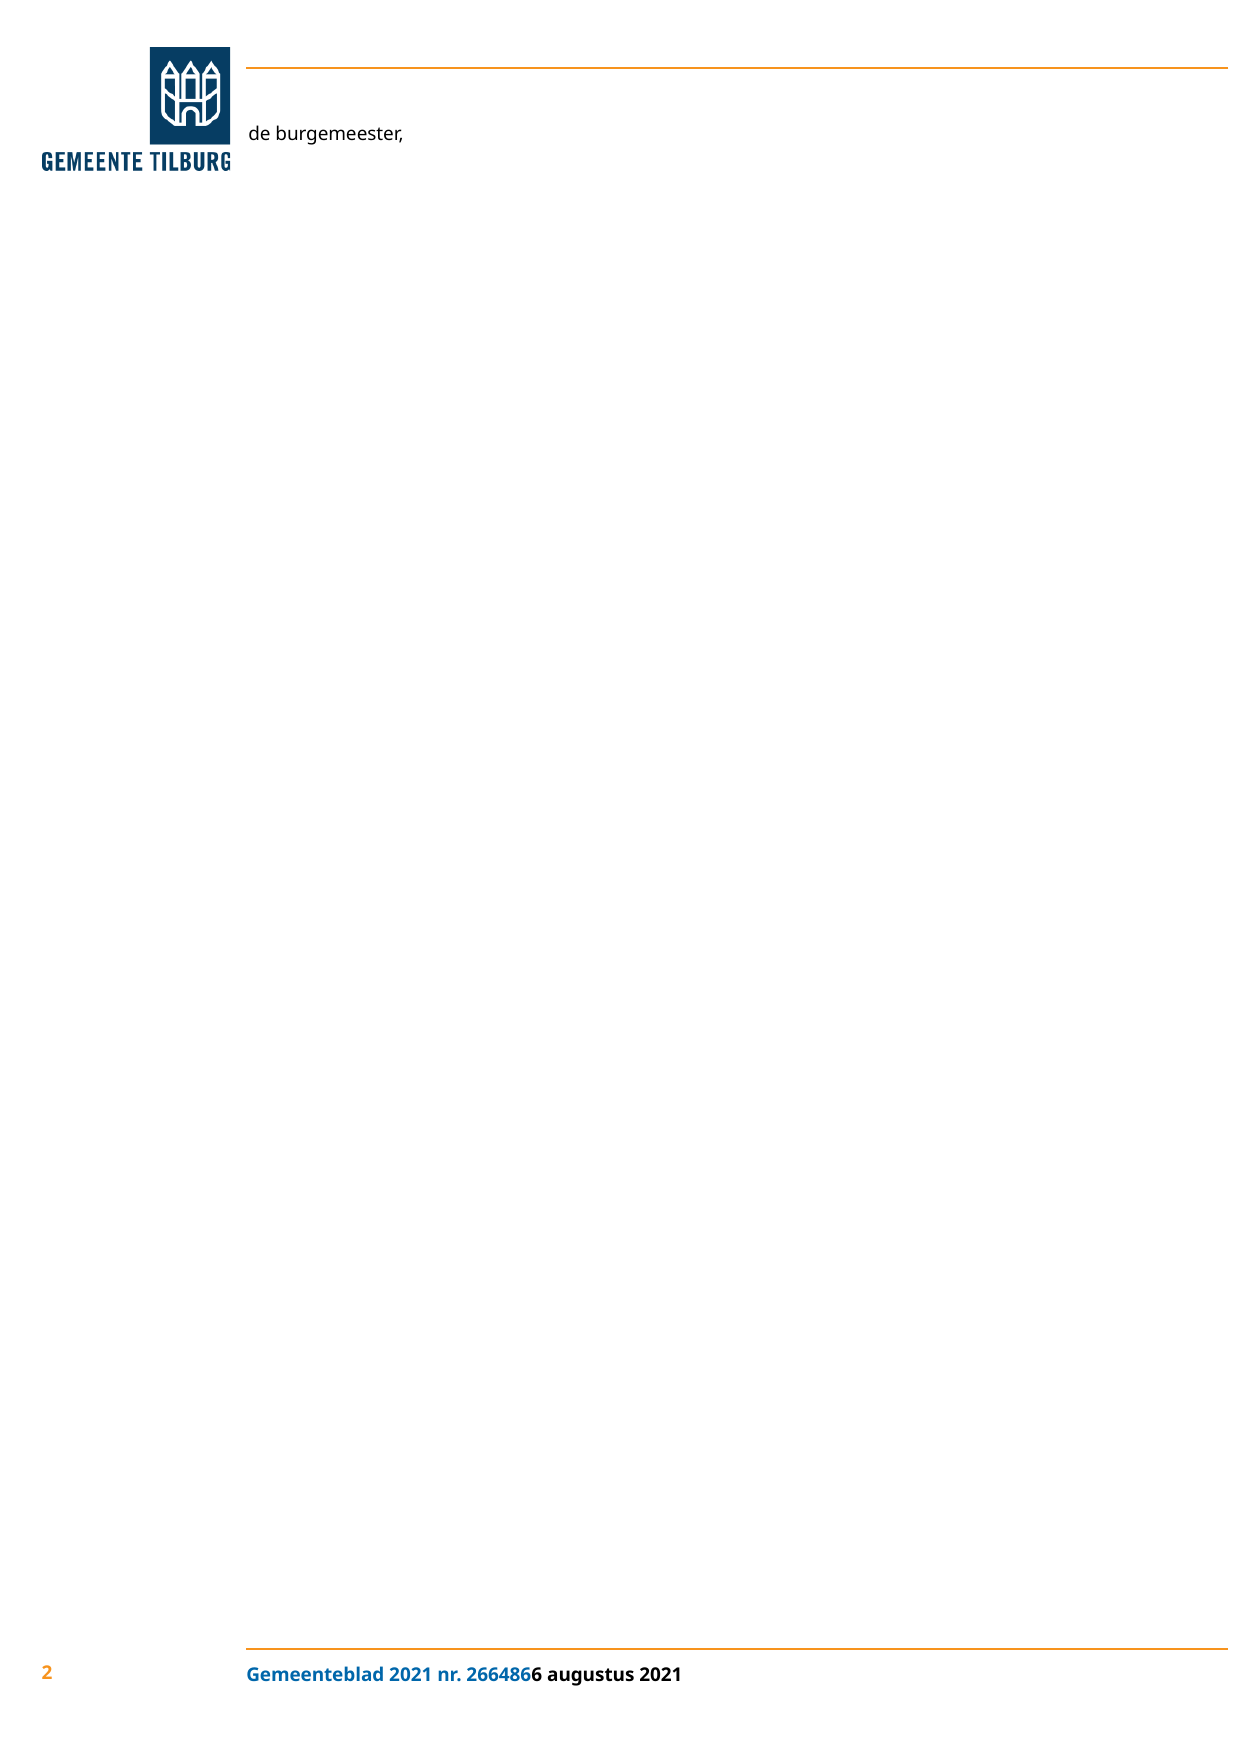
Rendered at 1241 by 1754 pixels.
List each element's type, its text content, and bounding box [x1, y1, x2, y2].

picture [41, 47, 231, 172]
text de burgemeester, [248, 121, 1152, 146]
